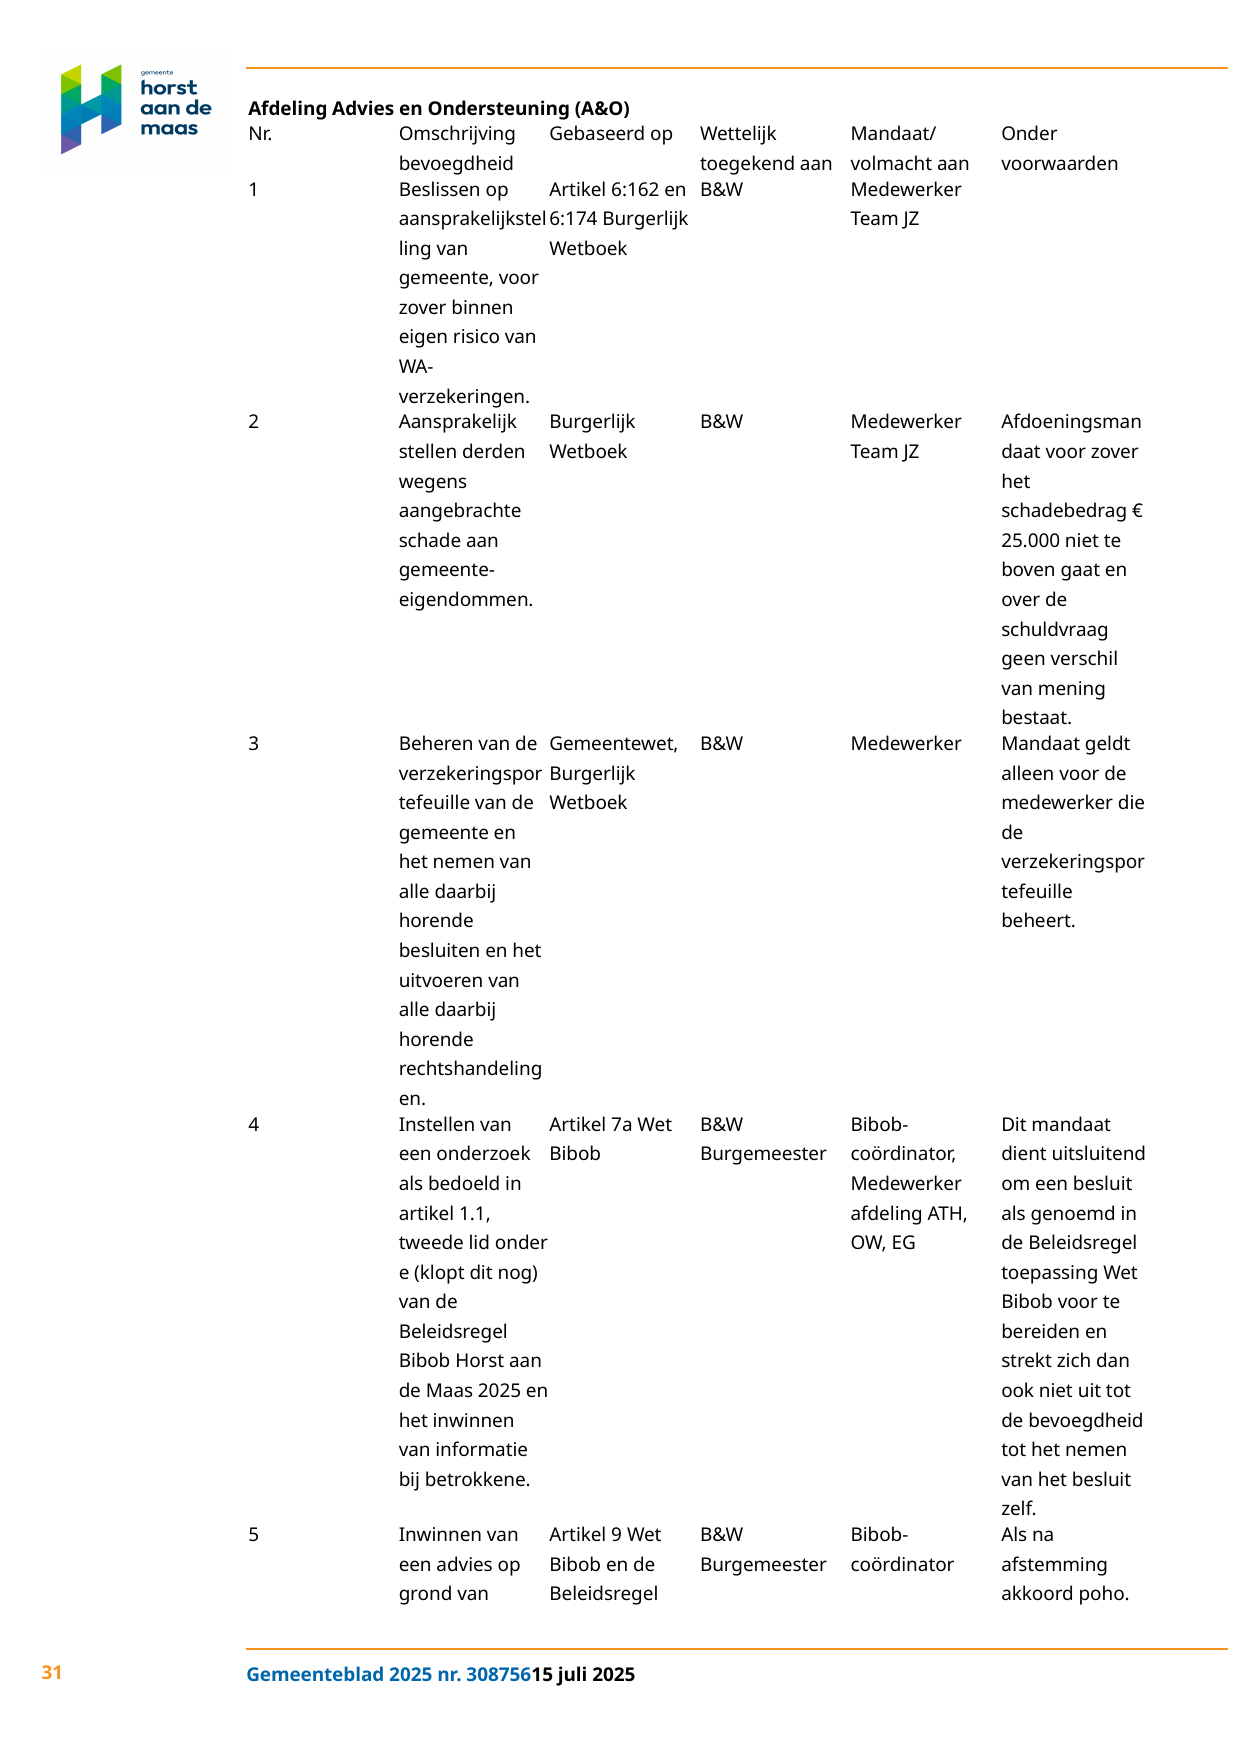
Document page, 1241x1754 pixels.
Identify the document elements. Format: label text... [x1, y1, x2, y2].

table_cell Nr. [248, 121, 398, 176]
table_cell Instellen van een onderzoek als bedoeld in artikel 1.1, tweede lid onder e (klopt dit nog) van de Beleidsregel Bibob Horst aan de Maas 2025 en het inwinnen van informatie bij betrokkene. [399, 1111, 549, 1521]
table_cell Artikel 7a Wet Bibob [549, 1111, 700, 1521]
table_cell Onder voorwaarden [1001, 121, 1152, 176]
table_cell 1 [248, 176, 398, 409]
table_cell B&W Burgemeester [700, 1111, 850, 1521]
table_cell 3 [248, 730, 398, 1111]
table_cell Beheren van de verzekeringsportefeuille van de gemeente en het nemen van alle daarbij horende besluiten en het uitvoeren van alle daarbij horende rechtshandelingen. [399, 730, 549, 1111]
table_cell Inwinnen van een advies op grond van [399, 1521, 549, 1606]
table_cell Artikel 6:162 en 6:174 Burgerlijk Wetboek [549, 176, 700, 409]
table_cell B&W [700, 409, 850, 730]
table_cell Artikel 9 Wet Bibob en de Beleidsregel [549, 1521, 700, 1606]
table_cell Omschrijving bevoegdheid [399, 121, 549, 176]
table_cell 5 [248, 1521, 398, 1606]
table_cell Afdoeningsmandaat voor zover het schadebedrag € 25.000 niet te boven gaat en over de schuldvraag geen verschil van mening bestaat. [1001, 409, 1152, 730]
picture [41, 47, 231, 172]
table_cell Medewerker Team JZ [850, 176, 1001, 409]
table_cell 2 [248, 409, 398, 730]
table_cell Als na afstemming akkoord poho. [1001, 1521, 1152, 1606]
table_cell Aansprakelijk stellen derden wegens aangebrachte schade aan gemeente-eigendommen. [399, 409, 549, 730]
table_cell Bibob-coördinator [850, 1521, 1001, 1606]
table_cell 4 [248, 1111, 398, 1521]
table_cell Wettelijk toege­kend aan [700, 121, 850, 176]
table_cell Gemeentewet, Burgerlijk Wetboek [549, 730, 700, 1111]
table_cell Medewerker Team JZ [850, 409, 1001, 730]
table_cell [1001, 176, 1152, 409]
table_cell B&W Burgemeester [700, 1521, 850, 1606]
table_cell Beslissen op aansprakelijkstelling van gemeente, voor zover binnen eigen risico van WA-verzekeringen. [399, 176, 549, 409]
table_cell Mandaat/volmacht aan [850, 121, 1001, 176]
table_cell Mandaat geldt alleen voor de medewerker die de verzekeringsportefeuille beheert. [1001, 730, 1152, 1111]
table_cell Burgerlijk Wetboek [549, 409, 700, 730]
table_cell B&W [700, 176, 850, 409]
table_cell B&W [700, 730, 850, 1111]
table_cell Geba­seerd op [549, 121, 700, 176]
table_cell Dit mandaat dient uitsluitend om een besluit als genoemd in de Beleidsregel toepassing Wet Bibob voor te bereiden en strekt zich dan ook niet uit tot de bevoegdheid tot het nemen van het besluit zelf. [1001, 1111, 1152, 1521]
table_cell Bibob-coördinator, Medewerker afdeling ATH, OW, EG [850, 1111, 1001, 1521]
table_cell Medewerker [850, 730, 1001, 1111]
table_cell Afdeling Advies en Ondersteuning (A&O) [248, 95, 1152, 121]
